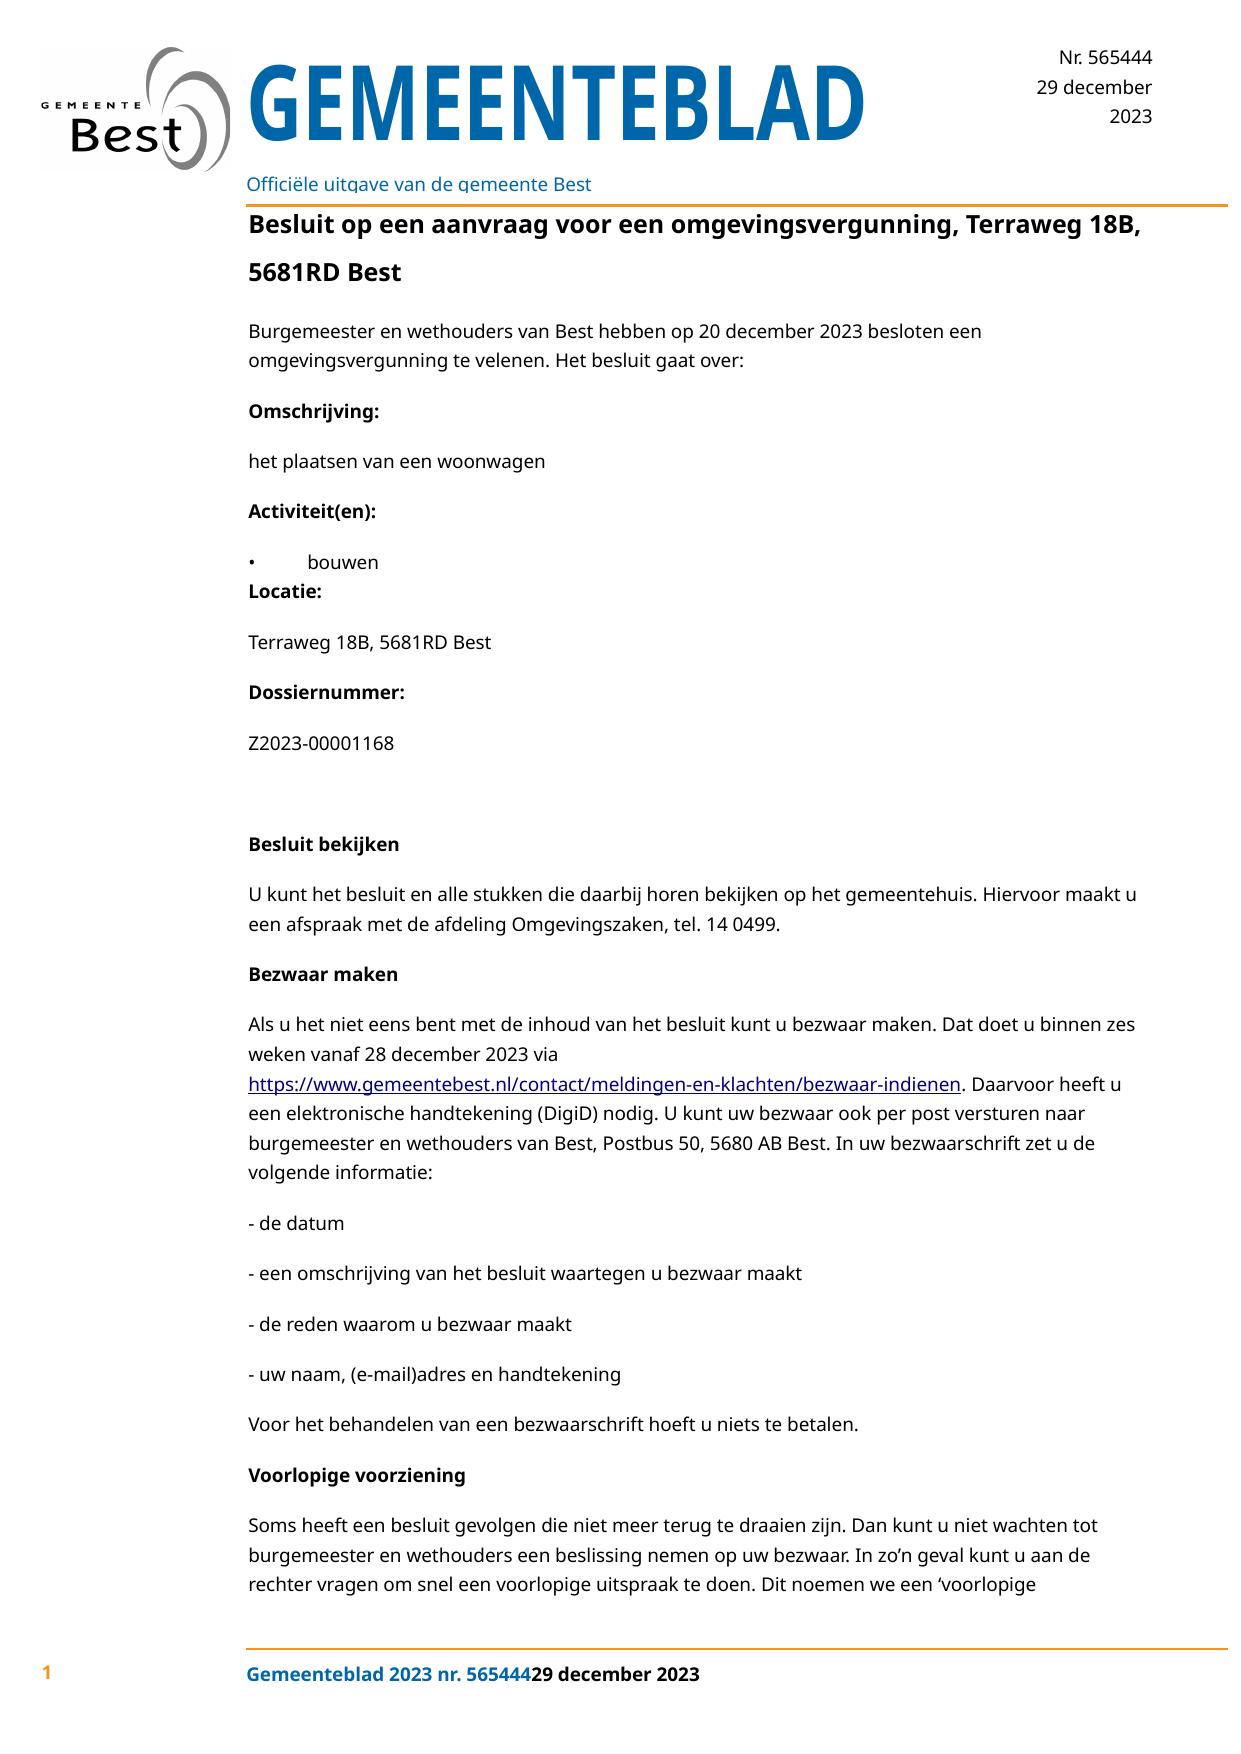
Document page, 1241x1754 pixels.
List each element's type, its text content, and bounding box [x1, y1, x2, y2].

text Terraweg 18B, 5681RD Best [248, 629, 1152, 655]
text Locatie: [248, 579, 1152, 604]
text het plaatsen van een woonwagen [248, 448, 1152, 474]
text Dossiernummer: [248, 679, 1152, 705]
list bouwen [248, 549, 1152, 575]
text - uw naam, (e-mail)adres en handtekening [248, 1361, 1152, 1387]
text - de reden waarom u bezwaar maakt [248, 1311, 1152, 1337]
text Voorlopige voorziening [248, 1462, 1152, 1488]
text Voor het behandelen van een bezwaarschrift hoeft u niets te betalen. [248, 1412, 1152, 1437]
text Z2023-00001168 [248, 730, 1152, 756]
text U kunt het besluit en alle stukken die daarbij horen bekijken op het gemeentehuis. Hiervoor maakt u een afspraak met de afdeling Omgevingszaken, tel. 14 0499. [248, 881, 1152, 937]
text Bezwaar maken [248, 961, 1152, 987]
text Als u het niet eens bent met de inhoud van het besluit kunt u bezwaar maken. Dat doet u binnen zes weken vanaf 28 december 2023 via https://www.gemeentebest.nl/contact/meldingen-en-klachten/bezwaar-indienen. Daarvoor heeft u een elektronische handtekening (DigiD) nodig. U kunt uw bezwaar ook per post versturen naar burgemeester en wethouders van Best, Postbus 50, 5680 AB Best. In uw bezwaarschrift zet u de volgende informatie: [248, 1012, 1152, 1185]
text - de datum [248, 1210, 1152, 1236]
text Burgemeester en wethouders van Best hebben op 20 december 2023 besloten een omgevingsvergunning te velenen. Het besluit gaat over: [248, 318, 1152, 373]
text Soms heeft een besluit gevolgen die niet meer terug te draaien zijn. Dan kunt u niet wachten tot burgemeester en wethouders een beslissing nemen op uw bezwaar. In zo’n geval kunt u aan de rechter vragen om snel een voorlopige uitspraak te doen. Dit noemen we een ‘voorlopige [248, 1512, 1152, 1597]
text Omschrijving: [248, 398, 1152, 424]
text Besluit bekijken [248, 831, 1152, 857]
text Besluit op een aanvraag voor een omgevingsvergunning, Terraweg 18B, 5681RD Best [248, 207, 1152, 288]
text - een omschrijving van het besluit waartegen u bezwaar maakt [248, 1260, 1152, 1286]
picture [41, 47, 231, 172]
text Activiteit(en): [248, 499, 1152, 524]
